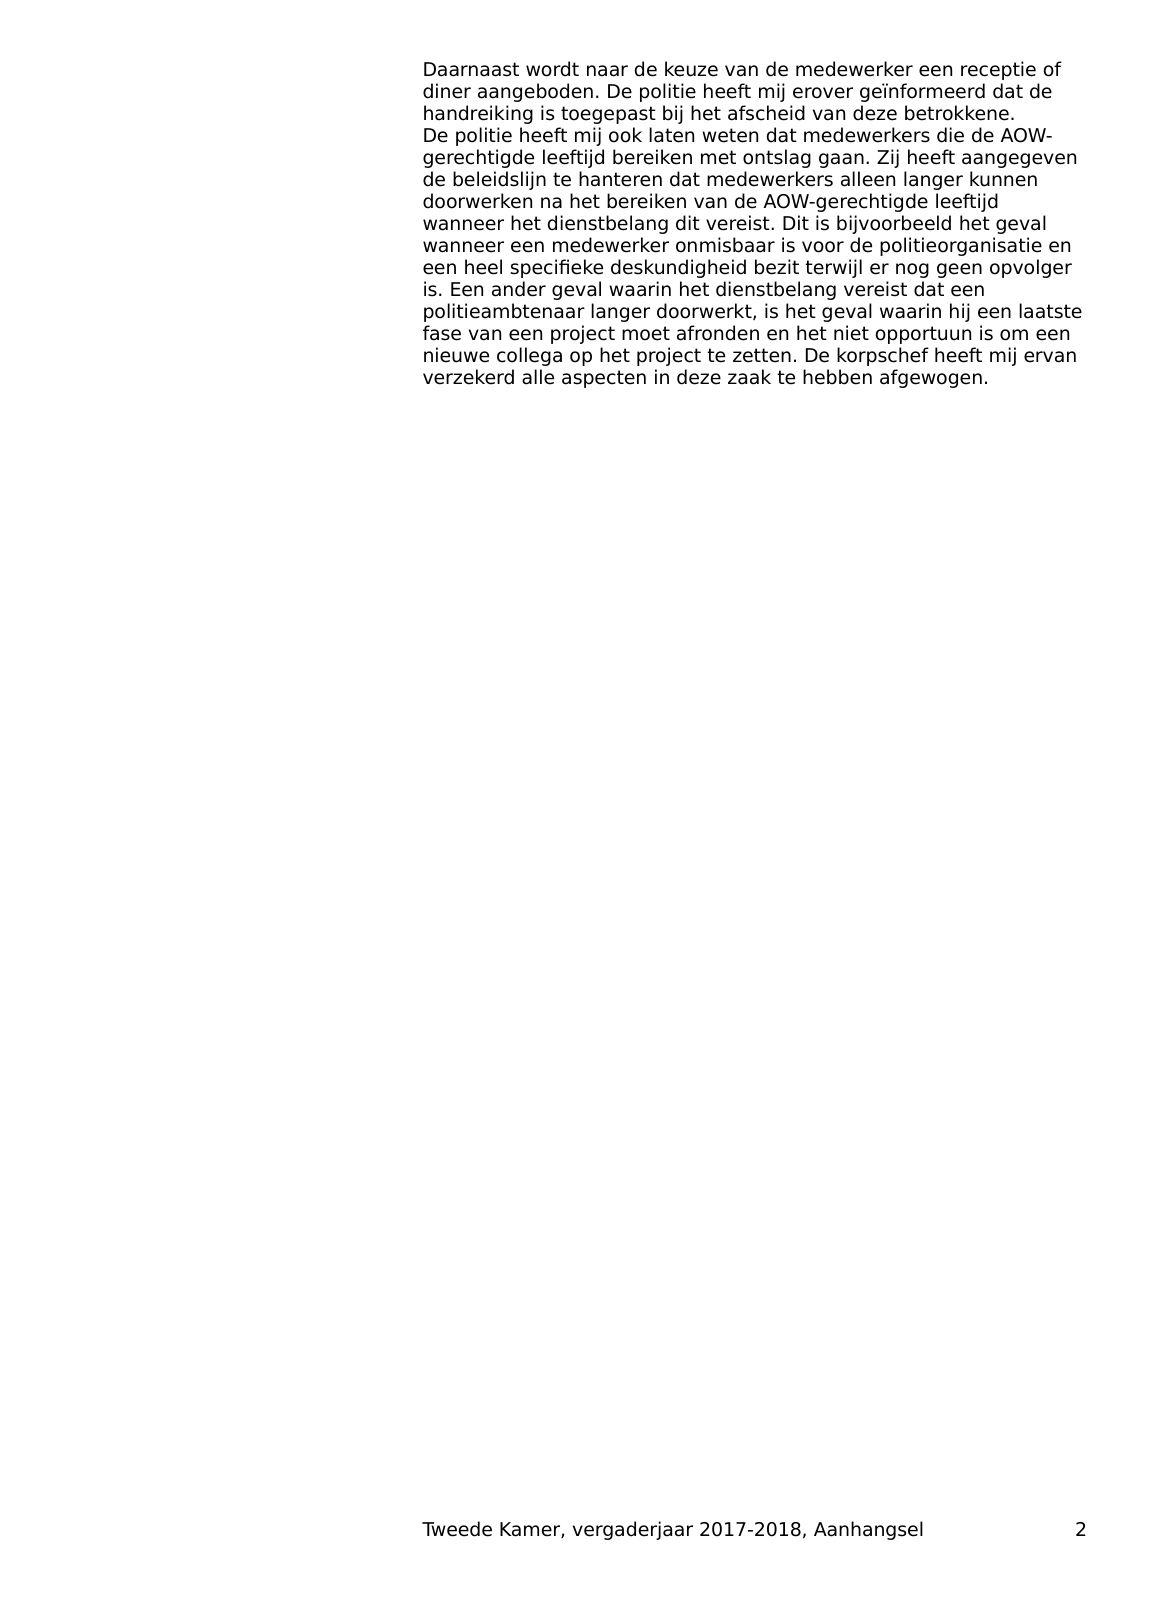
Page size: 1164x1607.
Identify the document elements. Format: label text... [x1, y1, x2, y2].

text Daarnaast wordt naar de keuze van de medewerker een receptie of diner aangeboden. De politie heeft mij erover geïnformeerd dat de handreiking is toegepast bij het afscheid van deze betrokkene. [422, 59, 1087, 125]
text De politie heeft mij ook laten weten dat medewerkers die de AOW-gerechtigde leeftijd bereiken met ontslag gaan. Zij heeft aangegeven de beleidslijn te hanteren dat medewerkers alleen langer kunnen doorwerken na het bereiken van de AOW-gerechtigde leeftijd wanneer het dienstbelang dit vereist. Dit is bijvoorbeeld het geval wanneer een medewerker onmisbaar is voor de politieorganisatie en een heel specifieke deskundigheid bezit terwijl er nog geen opvolger is. Een ander geval waarin het dienstbelang vereist dat een politieambtenaar langer doorwerkt, is het geval waarin hij een laatste fase van een project moet afronden en het niet opportuun is om een nieuwe collega op het project te zetten. De korpschef heeft mij ervan verzekerd alle aspecten in deze zaak te hebben afgewogen. [422, 125, 1087, 389]
